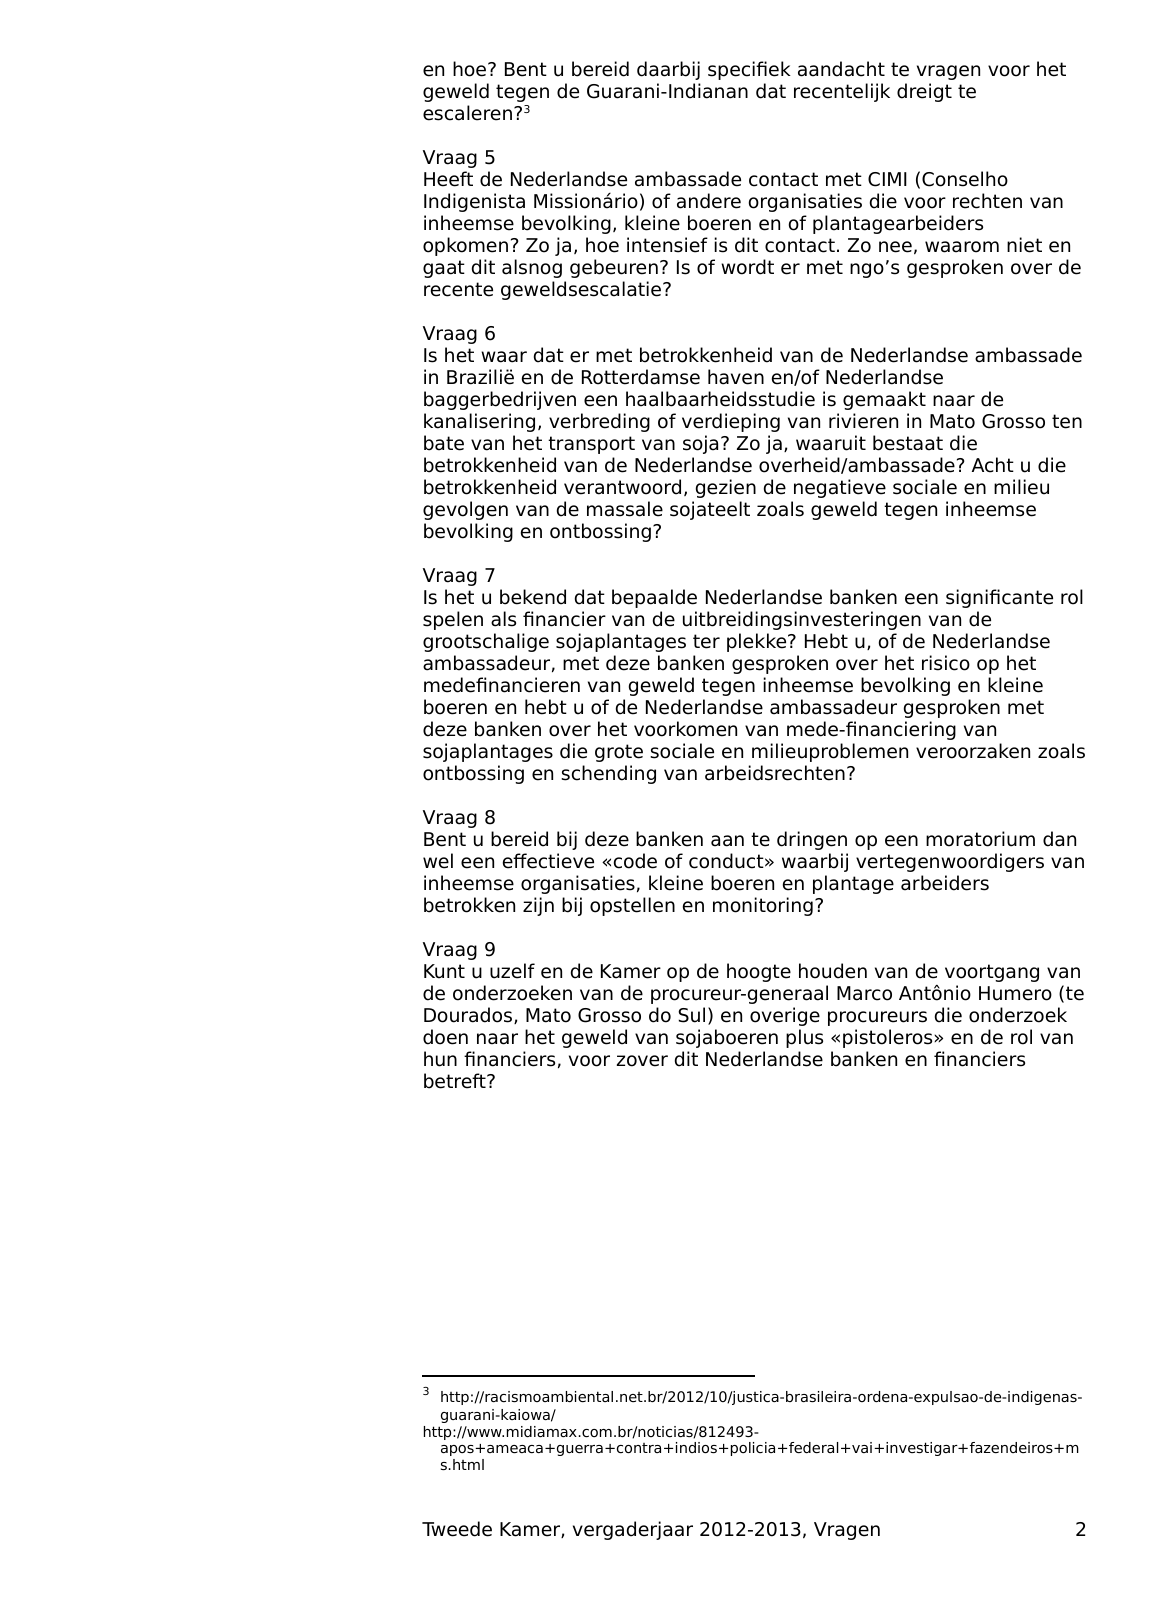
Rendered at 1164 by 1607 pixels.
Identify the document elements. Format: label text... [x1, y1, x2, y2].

text Vraag 6 [422, 323, 1087, 345]
text en hoe? Bent u bereid daarbij specifiek aandacht te vragen voor het geweld tegen de Guarani-Indianan dat recentelijk dreigt te escaleren? [422, 59, 1087, 125]
text Heeft de Nederlandse ambassade contact met CIMI (Conselho Indigenista Missionário) of andere organisaties die voor rechten van inheemse bevolking, kleine boeren en of plantagearbeiders opkomen? Zo ja, hoe intensief is dit contact. Zo nee, waarom niet en gaat dit alsnog gebeuren? Is of wordt er met ngo’s gesproken over de recente geweldsescalatie? [422, 169, 1087, 301]
text Vraag 5 [422, 147, 1087, 169]
text Kunt u uzelf en de Kamer op de hoogte houden van de voortgang van de onderzoeken van de procureur-generaal Marco Antônio Humero (te Dourados, Mato Grosso do Sul) en overige procureurs die onderzoek doen naar het geweld van sojaboeren plus «pistoleros» en de rol van hun financiers, voor zover dit Nederlandse banken en financiers betreft? [422, 961, 1087, 1093]
text http://racismoambiental.net.br/2012/10/justica-brasileira-ordena-expulsao-de-indigenas-guarani-kaiowa/ [422, 1385, 1087, 1424]
text Bent u bereid bij deze banken aan te dringen op een moratorium dan wel een effectieve «code of conduct» waarbij vertegenwoordigers van inheemse organisaties, kleine boeren en plantage arbeiders betrokken zijn bij opstellen en monitoring? [422, 829, 1087, 917]
text Vraag 9 [422, 939, 1087, 961]
text Is het u bekend dat bepaalde Nederlandse banken een significante rol spelen als financier van de uitbreidingsinvesteringen van de grootschalige sojaplantages ter plekke? Hebt u, of de Nederlandse ambassadeur, met deze banken gesproken over het risico op het medefinancieren van geweld tegen inheemse bevolking en kleine boeren en hebt u of de Nederlandse ambassadeur gesproken met deze banken over het voorkomen van mede-financiering van sojaplantages die grote sociale en milieuproblemen veroorzaken zoals ontbossing en schending van arbeidsrechten? [422, 587, 1087, 785]
text http://www.midiamax.com.br/noticias/812493-apos+ameaca+guerra+contra+indios+policia+federal+vai+investigar+fazendeiros+ms.html [422, 1424, 1087, 1474]
text Is het waar dat er met betrokkenheid van de Nederlandse ambassade in Brazilië en de Rotterdamse haven en/of Nederlandse baggerbedrijven een haalbaarheidsstudie is gemaakt naar de kanalisering, verbreding of verdieping van rivieren in Mato Grosso ten bate van het transport van soja? Zo ja, waaruit bestaat die betrokkenheid van de Nederlandse overheid/ambassade? Acht u die betrokkenheid verantwoord, gezien de negatieve sociale en milieu gevolgen van de massale sojateelt zoals geweld tegen inheemse bevolking en ontbossing? [422, 345, 1087, 543]
text Vraag 8 [422, 807, 1087, 829]
text Vraag 7 [422, 565, 1087, 587]
